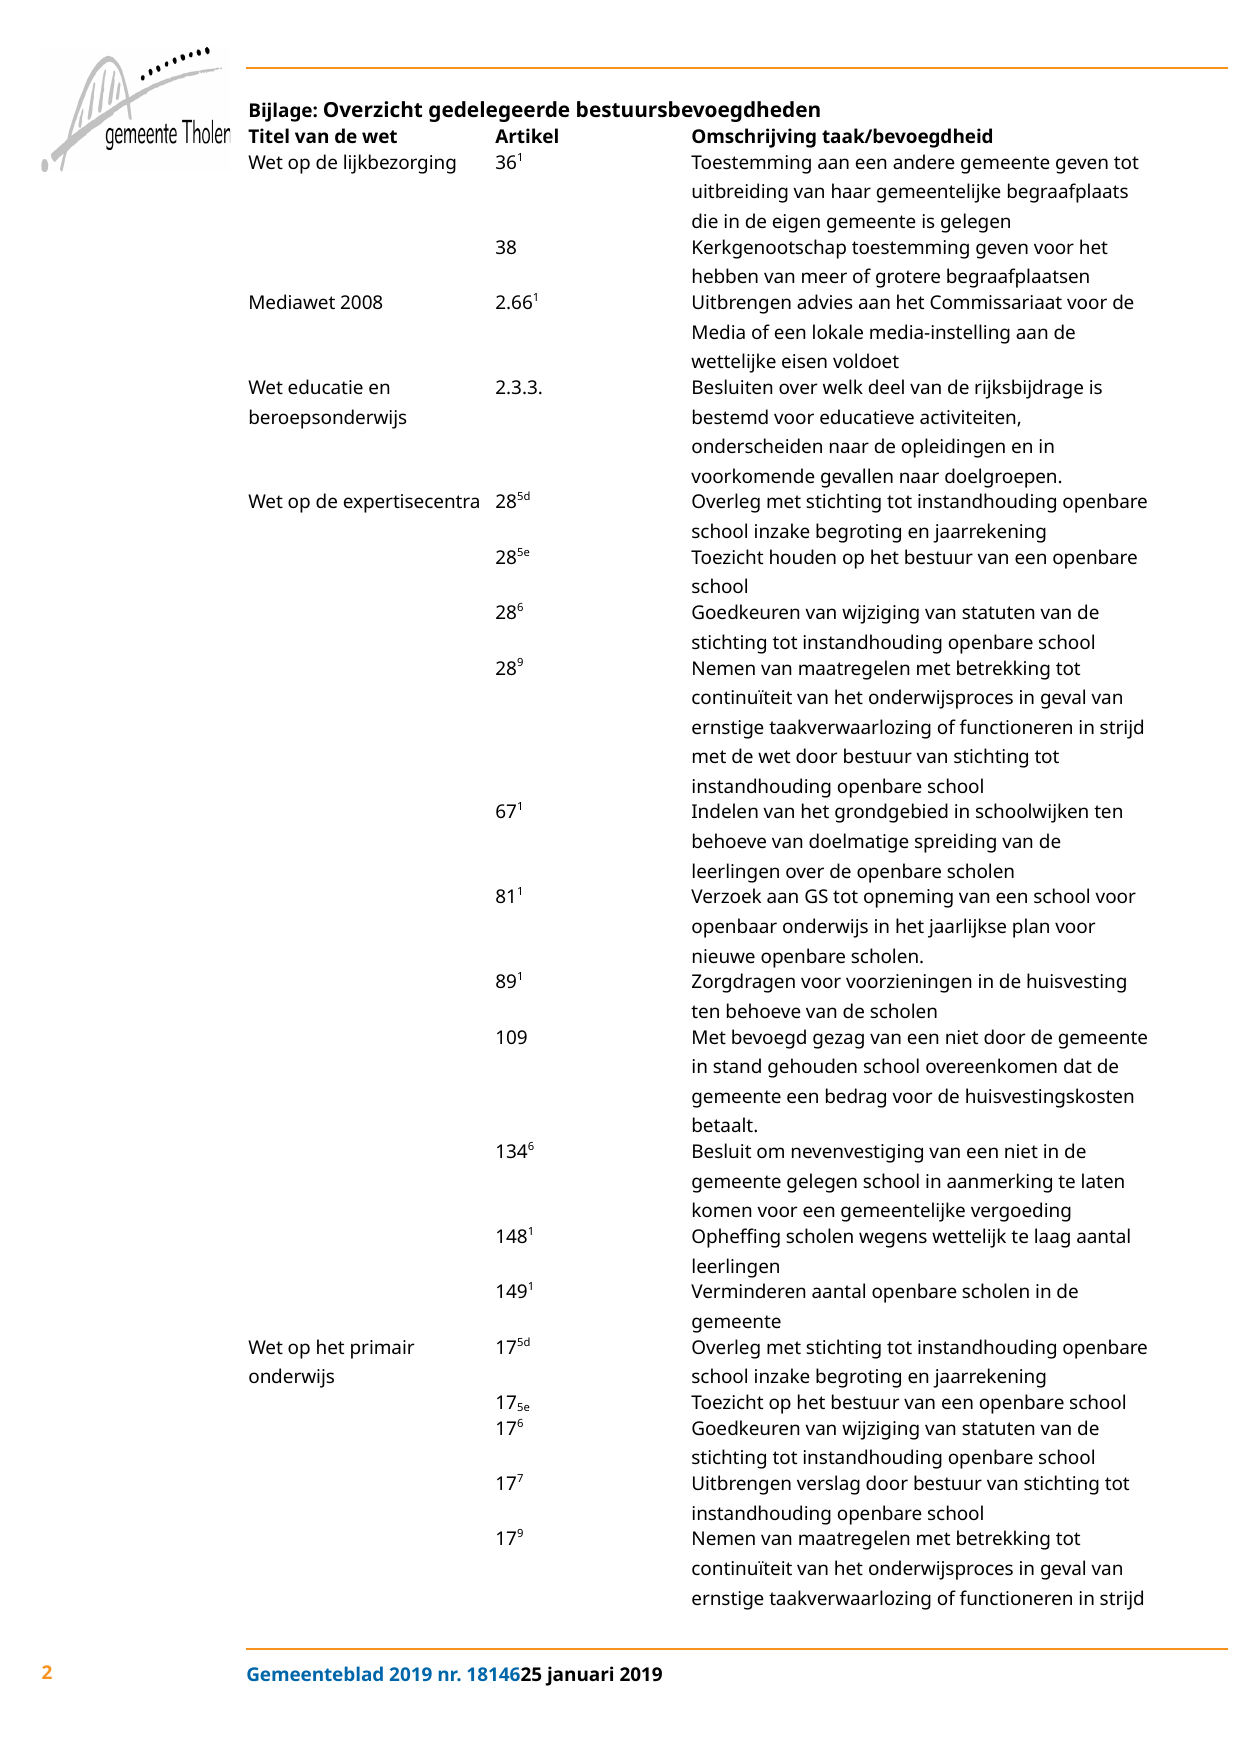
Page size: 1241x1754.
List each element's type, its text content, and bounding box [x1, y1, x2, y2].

table_header Titel van de wet [248, 124, 495, 149]
table_cell 2.661 [495, 289, 691, 374]
table_cell 361 [495, 149, 691, 234]
table_cell [248, 655, 495, 799]
table_cell [248, 1279, 495, 1334]
table_cell Nemen van maatregelen met betrekking tot continuïteit van het onderwijsproces in geval van ernstige taakverwaarlozing of functioneren in strijd met de wet door bestuur van stichting tot instandhouding openbare school [691, 655, 1152, 799]
table_cell 179 [495, 1526, 691, 1610]
table_cell 289 [495, 655, 691, 799]
table_header Omschrijving taak/bevoegdheid [691, 124, 1152, 149]
table_cell Uitbrengen advies aan het Commissariaat voor de Media of een lokale media-instelling aan de wettelijke eisen voldoet [691, 289, 1152, 374]
table_cell 285d [495, 489, 691, 544]
table_cell 175e [495, 1389, 691, 1415]
table_cell Verzoek aan GS tot opneming van een school voor openbaar onderwijs in het jaarlijkse plan voor nieuwe openbare scholen. [691, 884, 1152, 968]
table_cell Wet op de lijkbezorging [248, 149, 495, 234]
table_cell 811 [495, 884, 691, 968]
table_cell [248, 969, 495, 1024]
table_cell 176 [495, 1415, 691, 1470]
table_cell Wet op het primair onderwijs [248, 1334, 495, 1389]
table_cell Kerkgenootschap toestemming geven voor het hebben van meer of grotere begraafplaatsen [691, 234, 1152, 289]
table_cell Overleg met stichting tot instandhouding openbare school inzake begroting en jaarrekening [691, 489, 1152, 544]
table_cell [248, 1470, 495, 1526]
table_cell Besluit om nevenvestiging van een niet in de gemeente gelegen school in aanmerking te laten komen voor een gemeentelijke vergoeding [691, 1138, 1152, 1223]
table_cell 1346 [495, 1138, 691, 1223]
table_cell Mediawet 2008 [248, 289, 495, 374]
table_cell 177 [495, 1470, 691, 1526]
table_cell 38 [495, 234, 691, 289]
table_cell Zorgdragen voor voorzieningen in de huisvesting ten behoeve van de scholen [691, 969, 1152, 1024]
table_cell [248, 1024, 495, 1138]
table_cell Indelen van het grondgebied in schoolwijken ten behoeve van doelmatige spreiding van de leerlingen over de openbare scholen [691, 799, 1152, 884]
table_header Artikel [495, 124, 691, 149]
table_cell 2.3.3. [495, 374, 691, 489]
table_cell Goedkeuren van wijziging van statuten van de stichting tot instandhouding openbare school [691, 1415, 1152, 1470]
table_cell [248, 1526, 495, 1610]
table_cell Besluiten over welk deel van de rijksbijdrage is bestemd voor educatieve activiteiten, onderscheiden naar de opleidingen en in voorkomende gevallen naar doelgroepen. [691, 374, 1152, 489]
text Bijlage: Overzicht gedelegeerde bestuursbevoegdheden [248, 95, 1152, 123]
table_cell Goedkeuren van wijziging van statuten van de stichting tot instandhouding openbare school [691, 599, 1152, 655]
table_cell Nemen van maatregelen met betrekking tot continuïteit van het onderwijsproces in geval van ernstige taakverwaarlozing of functioneren in strijd [691, 1526, 1152, 1610]
table_cell Met bevoegd gezag van een niet door de gemeente in stand gehouden school overeenkomen dat de gemeente een bedrag voor de huisvestingskosten betaalt. [691, 1024, 1152, 1138]
table_cell 285e [495, 544, 691, 599]
table_cell [248, 799, 495, 884]
table_cell Uitbrengen verslag door bestuur van stichting tot instandhouding openbare school [691, 1470, 1152, 1526]
table_cell [248, 1389, 495, 1415]
table_cell 1491 [495, 1279, 691, 1334]
picture [41, 47, 231, 172]
table_cell Overleg met stichting tot instandhouding openbare school inzake begroting en jaarrekening [691, 1334, 1152, 1389]
table_cell [248, 544, 495, 599]
table_cell 109 [495, 1024, 691, 1138]
table_cell Toezicht op het bestuur van een openbare school [691, 1389, 1152, 1415]
table_cell Wet op de expertisecentra [248, 489, 495, 544]
table_cell [248, 599, 495, 655]
table_cell 1481 [495, 1223, 691, 1278]
table_cell [248, 1138, 495, 1223]
table_cell Opheffing scholen wegens wettelijk te laag aantal leerlingen [691, 1223, 1152, 1278]
table_cell Verminderen aantal openbare scholen in de gemeente [691, 1279, 1152, 1334]
table_cell [248, 884, 495, 968]
table_cell 671 [495, 799, 691, 884]
table_cell Toestemming aan een andere gemeente geven tot uitbreiding van haar gemeentelijke begraafplaats die in de eigen gemeente is gelegen [691, 149, 1152, 234]
table_cell Toezicht houden op het bestuur van een openbare school [691, 544, 1152, 599]
table_cell Wet educatie en beroepsonderwijs [248, 374, 495, 489]
table_cell 286 [495, 599, 691, 655]
table_cell 175d [495, 1334, 691, 1389]
table_cell [248, 1223, 495, 1278]
table_cell 891 [495, 969, 691, 1024]
table_cell [248, 234, 495, 289]
table_cell [248, 1415, 495, 1470]
